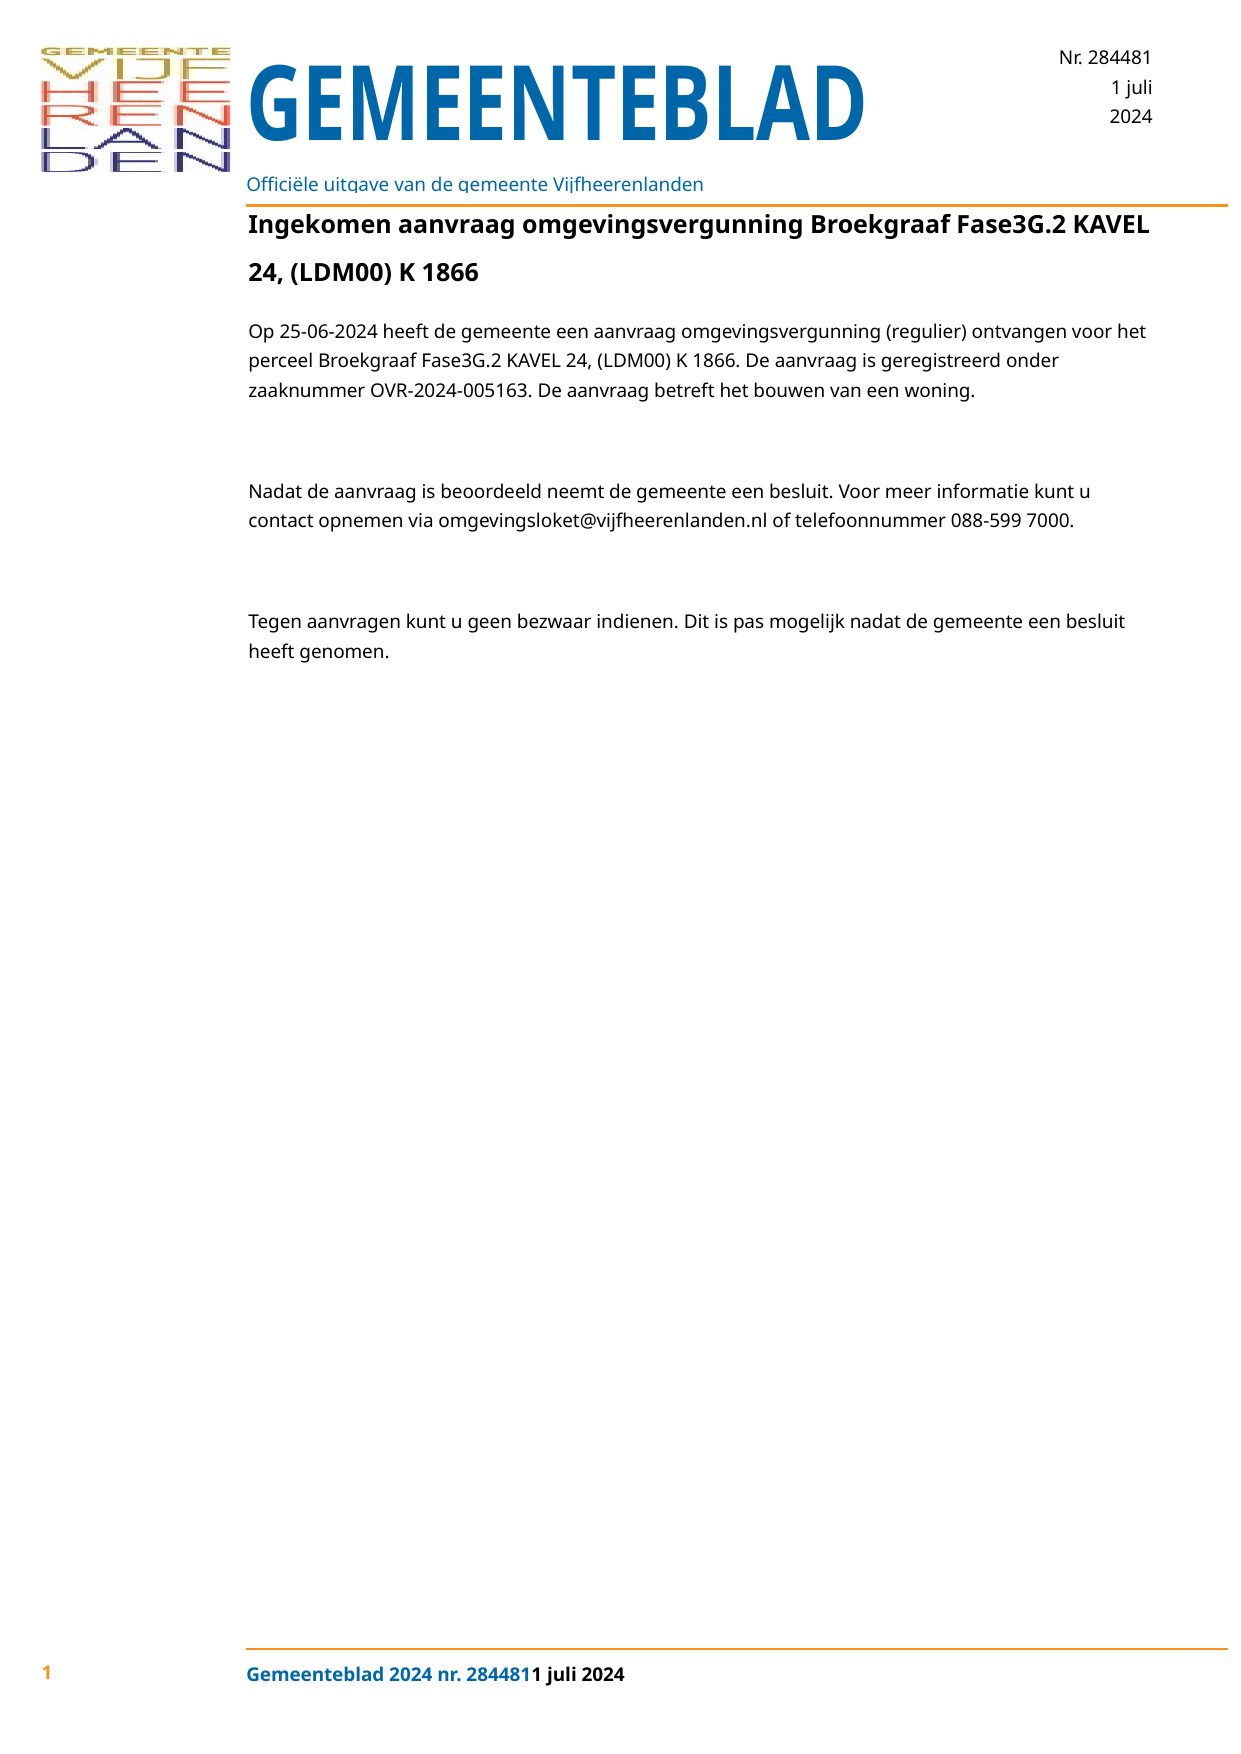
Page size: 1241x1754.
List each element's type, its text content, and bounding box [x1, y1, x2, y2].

text Tegen aanvragen kunt u geen bezwaar indienen. Dit is pas mogelijk nadat de gemeente een besluit heeft genomen. [248, 608, 1152, 664]
picture [41, 47, 231, 172]
text Op 25-06-2024 heeft de gemeente een aanvraag omgevingsvergunning (regulier) ontvangen voor het perceel Broekgraaf Fase3G.2 KAVEL 24, (LDM00) K 1866. De aanvraag is geregistreerd onder zaaknummer OVR-2024-005163. De aanvraag betreft het bouwen van een woning. [248, 318, 1152, 403]
text Nadat de aanvraag is beoordeeld neemt de gemeente een besluit. Voor meer informatie kunt u contact opnemen via omgevingsloket@vijfheerenlanden.nl of telefoonnummer 088-599 7000. [248, 478, 1152, 533]
text Ingekomen aanvraag omgevingsvergunning Broekgraaf Fase3G.2 KAVEL 24, (LDM00) K 1866 [248, 207, 1152, 288]
